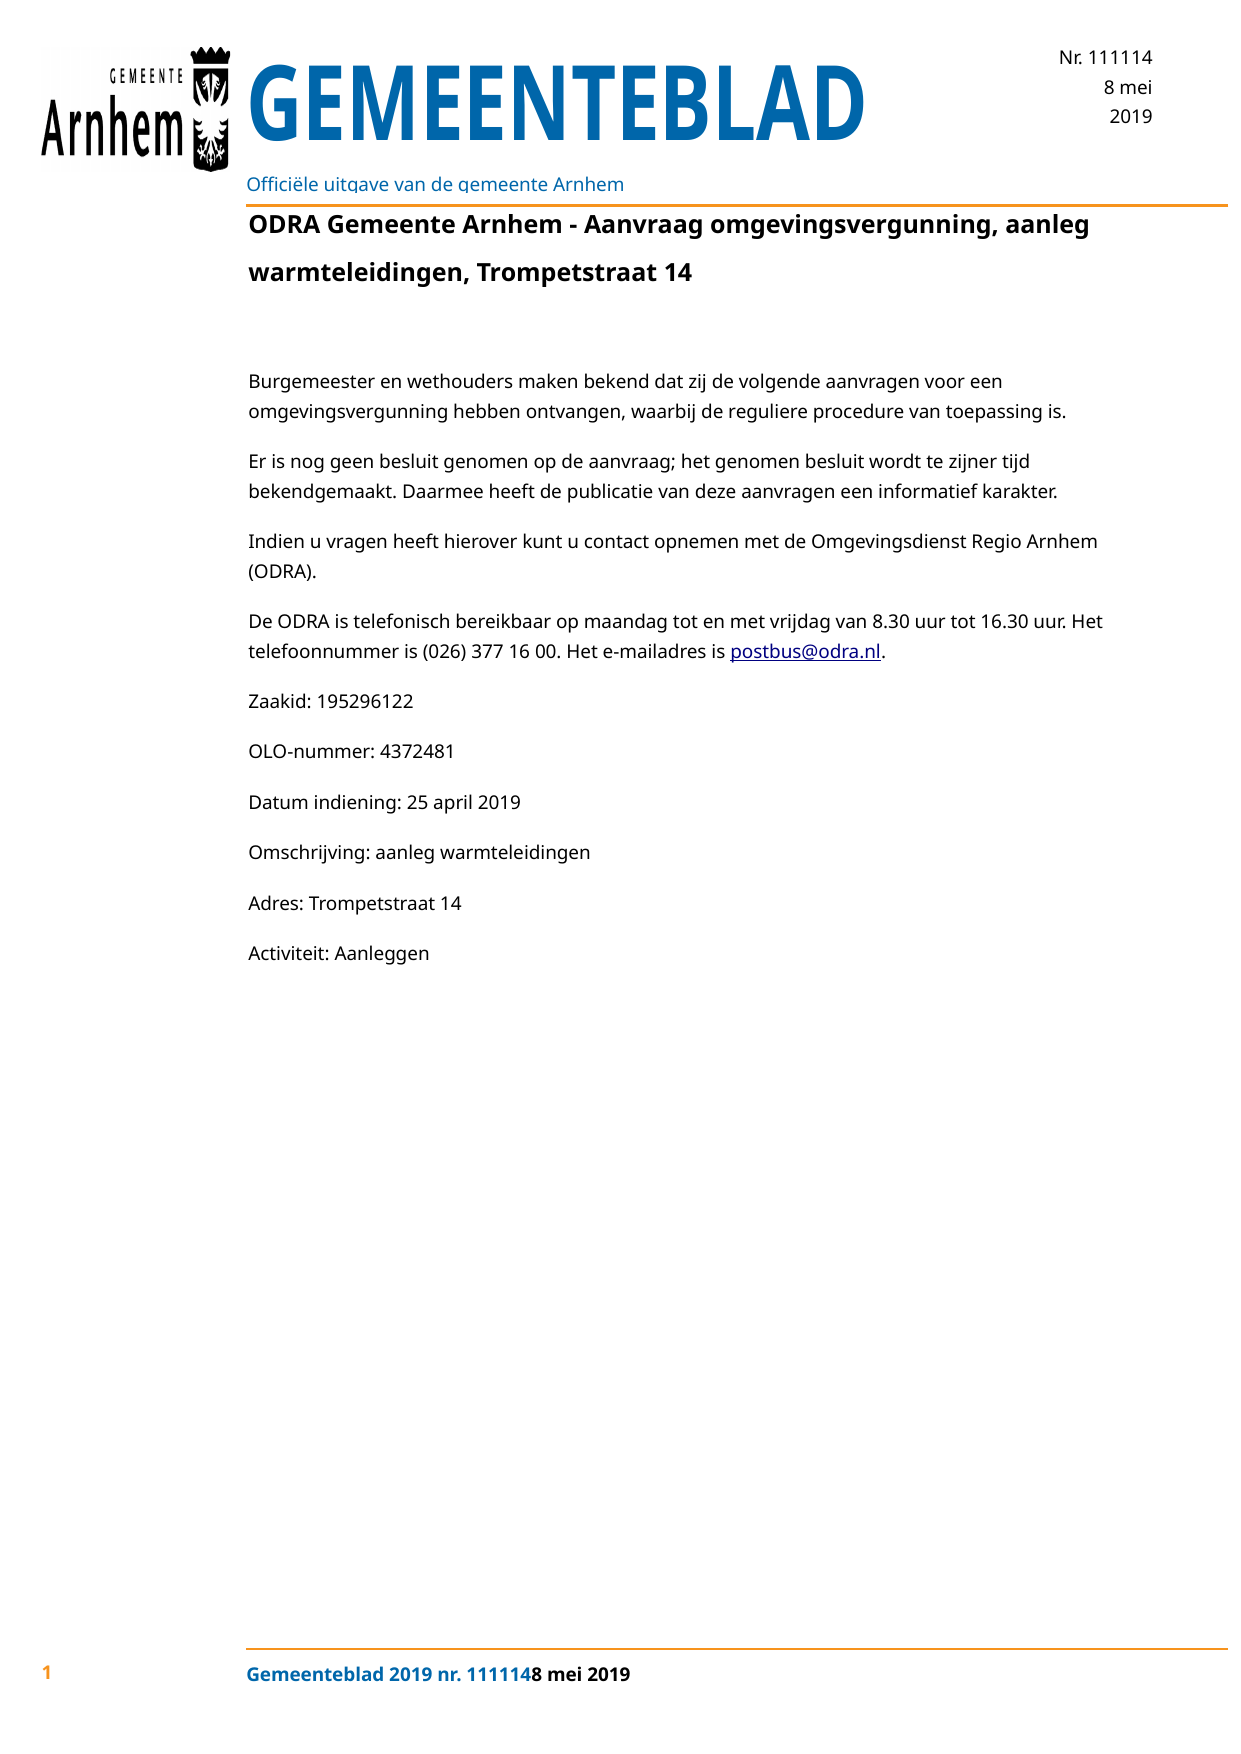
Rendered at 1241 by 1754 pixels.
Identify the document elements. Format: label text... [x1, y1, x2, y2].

picture [41, 47, 231, 172]
text Er is nog geen besluit genomen op de aanvraag; het genomen besluit wordt te zijner tijd bekendgemaakt. Daarmee heeft de publicatie van deze aanvragen een informatief karakter. [248, 448, 1152, 504]
text Indien u vragen heeft hierover kunt u contact opnemen met de Omgevingsdienst Regio Arnhem (ODRA). [248, 528, 1152, 584]
text ODRA Gemeente Arnhem - Aanvraag omgevingsvergunning, aanleg warmteleidingen, Trompetstraat 14 [248, 207, 1152, 288]
text Adres: Trompetstraat 14 [248, 890, 1152, 916]
text Datum indiening: 25 april 2019 [248, 789, 1152, 815]
text De ODRA is telefonisch bereikbaar op maandag tot en met vrijdag van 8.30 uur tot 16.30 uur. Het telefoonnummer is (026) 377 16 00. Het e-mailadres is postbus@odra.nl. [248, 608, 1152, 664]
text Activiteit: Aanleggen [248, 940, 1152, 966]
text Burgemeester en wethouders maken bekend dat zij de volgende aanvragen voor een omgevingsvergunning hebben ontvangen, waarbij de reguliere procedure van toepassing is. [248, 368, 1152, 424]
text Zaakid: 195296122 [248, 688, 1152, 714]
text OLO-nummer: 4372481 [248, 739, 1152, 764]
text Omschrijving: aanleg warmteleidingen [248, 839, 1152, 865]
